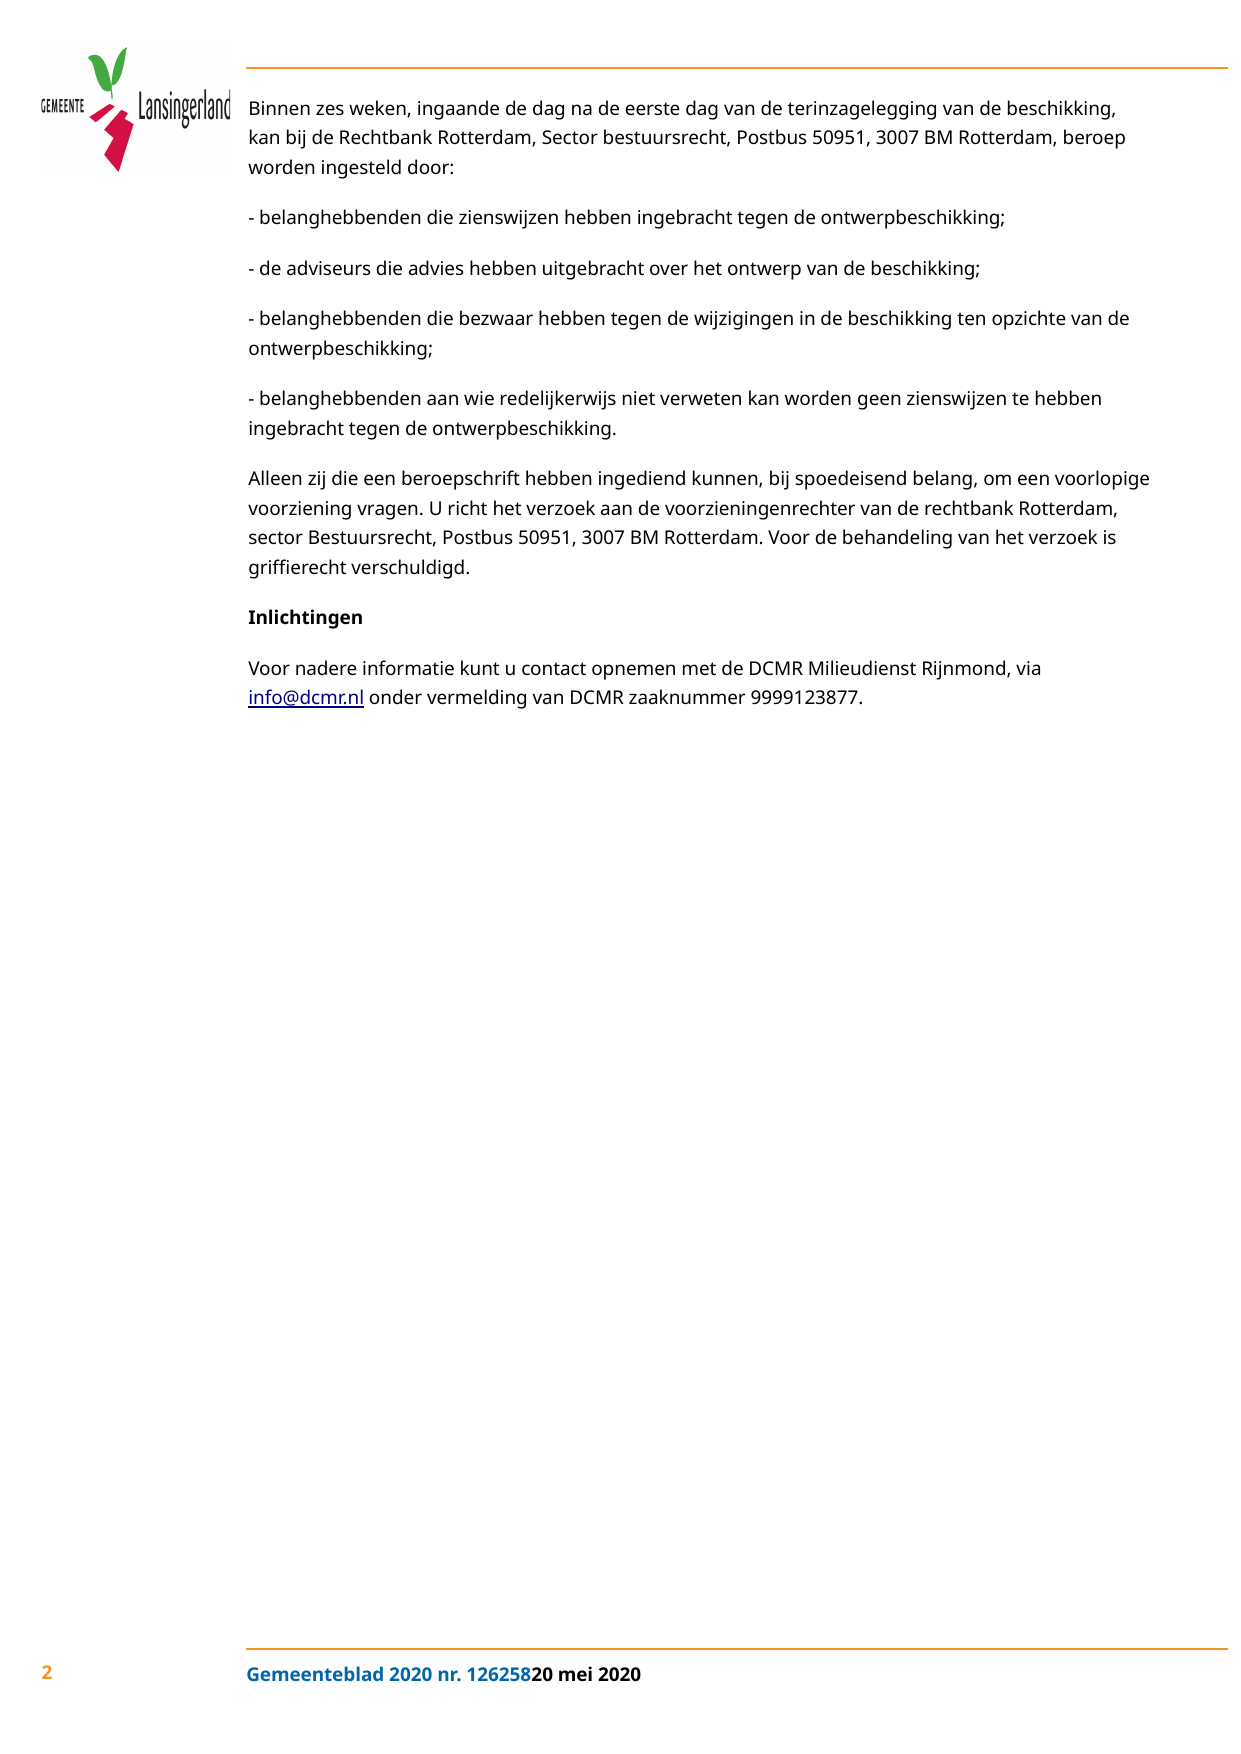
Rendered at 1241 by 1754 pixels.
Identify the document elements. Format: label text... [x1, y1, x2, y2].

text - de adviseurs die advies hebben uitgebracht over het ontwerp van de beschikking; [248, 255, 1152, 281]
text Voor nadere informatie kunt u contact opnemen met de DCMR Milieudienst Rijnmond, via info@dcmr.nl onder vermelding van DCMR zaaknummer 9999123877. [248, 655, 1152, 710]
text Alleen zij die een beroepschrift hebben ingediend kunnen, bij spoedeisend belang, om een voorlopige voorziening vragen. U richt het verzoek aan de voorzieningenrechter van de rechtbank Rotterdam, sector Bestuursrecht, Postbus 50951, 3007 BM Rotterdam. Voor de behandeling van het verzoek is griffierecht verschuldigd. [248, 465, 1152, 580]
picture [41, 47, 231, 172]
text - belanghebbenden die bezwaar hebben tegen de wijzigingen in de beschikking ten opzichte van de ontwerpbeschikking; [248, 305, 1152, 361]
text Binnen zes weken, ingaande de dag na de eerste dag van de terinzagelegging van de beschikking, kan bij de Rechtbank Rotterdam, Sector bestuursrecht, Postbus 50951, 3007 BM Rotterdam, beroep worden ingesteld door: [248, 95, 1152, 180]
text - belanghebbenden aan wie redelijkerwijs niet verweten kan worden geen zienswijzen te hebben ingebracht tegen de ontwerpbeschikking. [248, 385, 1152, 441]
text Inlichtingen [248, 604, 1152, 630]
text - belanghebbenden die zienswijzen hebben ingebracht tegen de ontwerpbeschikking; [248, 204, 1152, 230]
